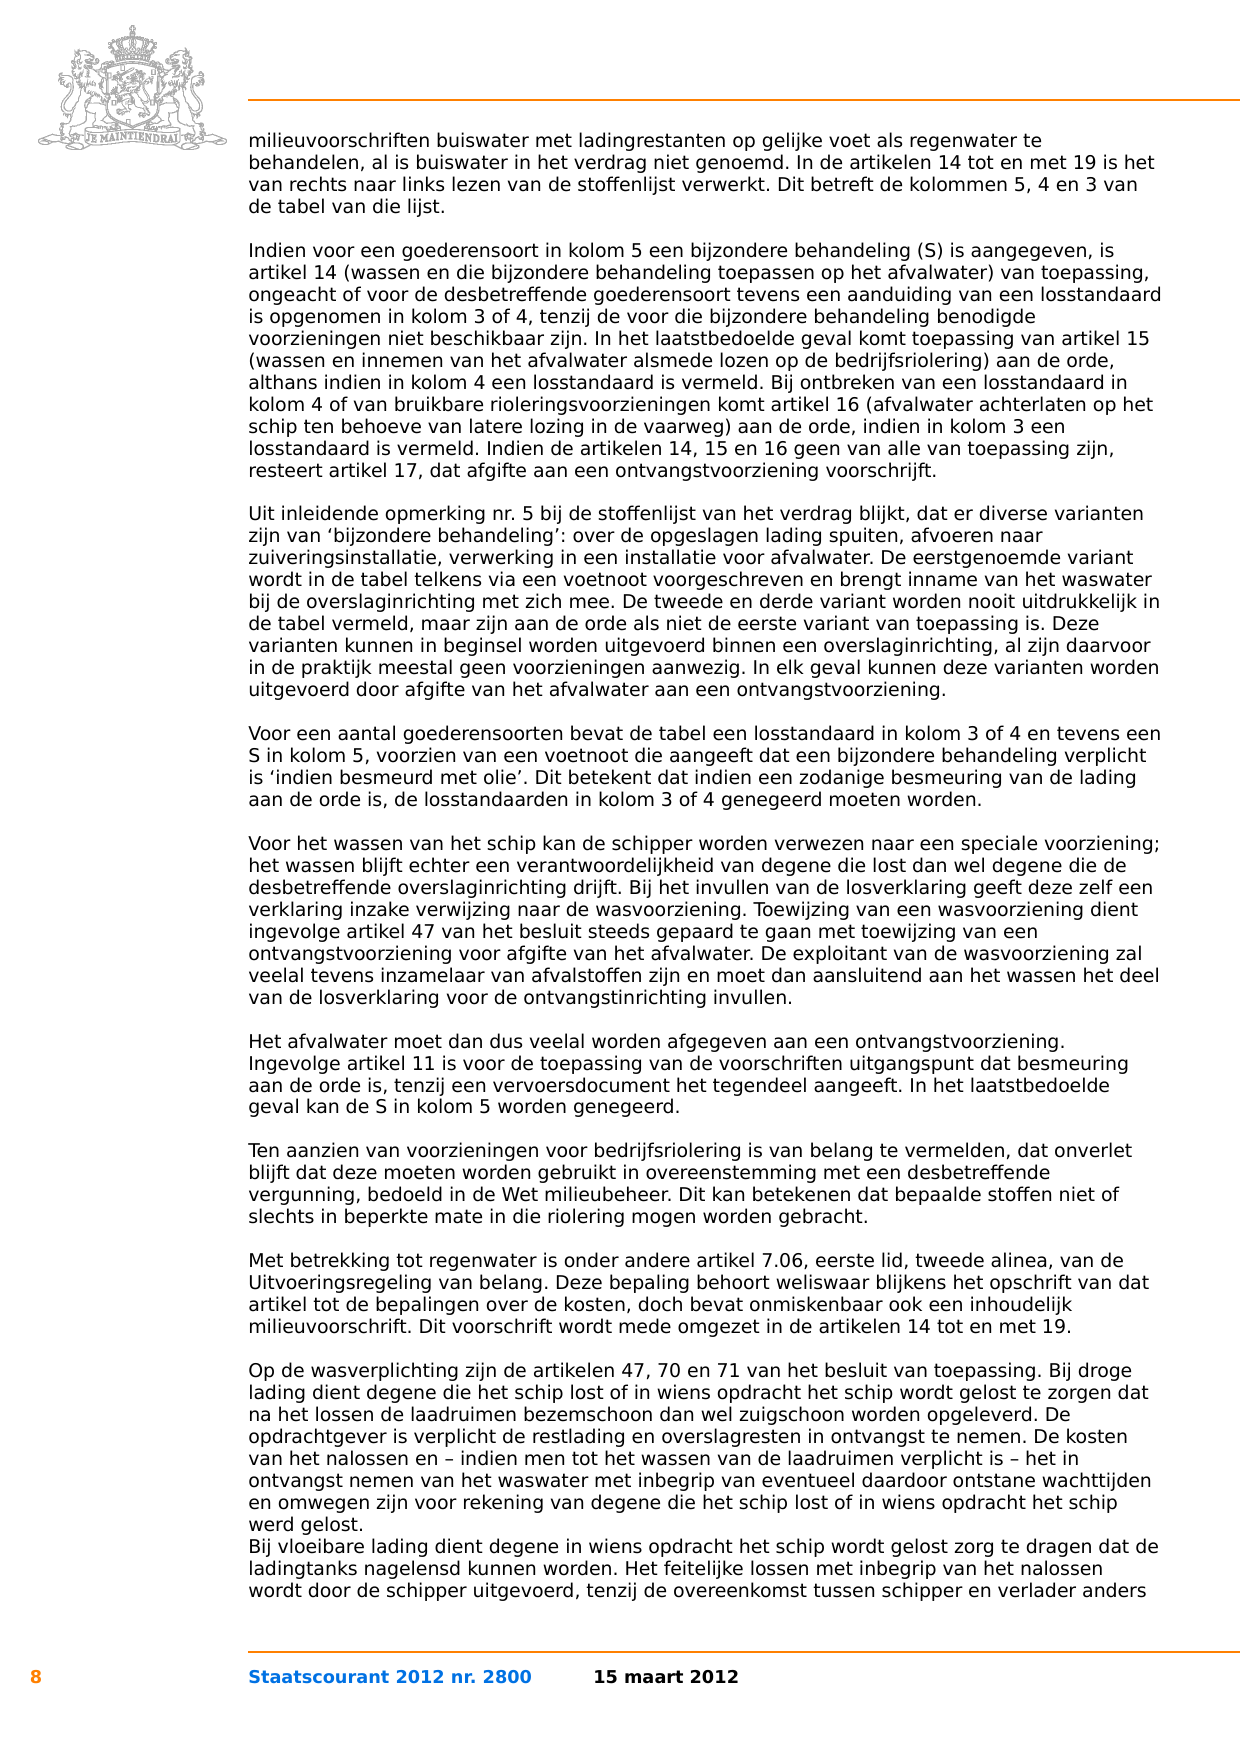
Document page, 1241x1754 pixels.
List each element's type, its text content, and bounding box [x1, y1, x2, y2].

picture [38, 25, 227, 150]
text Indien voor een goederensoort in kolom 5 een bijzondere behandeling (S) is aangegeven, is artikel 14 (wassen en die bijzondere behandeling toepassen op het afvalwater) van toepassing, ongeacht of voor de desbetreffende goederensoort tevens een aanduiding van een losstandaard is opgenomen in kolom 3 of 4, tenzij de voor die bijzondere behandeling benodigde voorzieningen niet beschikbaar zijn. In het laatstbedoelde geval komt toepassing van artikel 15 (wassen en innemen van het afvalwater alsmede lozen op de bedrijfsriolering) aan de orde, althans indien in kolom 4 een losstandaard is vermeld. Bij ontbreken van een losstandaard in kolom 4 of van bruikbare rioleringsvoorzieningen komt artikel 16 (afvalwater achterlaten op het schip ten behoeve van latere lozing in de vaarweg) aan de orde, indien in kolom 3 een losstandaard is vermeld. Indien de artikelen 14, 15 en 16 geen van alle van toepassing zijn, resteert artikel 17, dat afgifte aan een ontvangstvoorziening voorschrijft. [248, 240, 1163, 481]
text milieuvoorschriften buiswater met ladingrestanten op gelijke voet als regenwater te behandelen, al is buiswater in het verdrag niet genoemd. In de artikelen 14 tot en met 19 is het van rechts naar links lezen van de stoffenlijst verwerkt. Dit betreft de kolommen 5, 4 en 3 van de tabel van die lijst. [248, 130, 1163, 218]
text Op de wasverplichting zijn de artikelen 47, 70 en 71 van het besluit van toepassing. Bij droge lading dient degene die het schip lost of in wiens opdracht het schip wordt gelost te zorgen dat na het lossen de laadruimen bezemschoon dan wel zuigschoon worden opgeleverd. De opdrachtgever is verplicht de restlading en overslagresten in ontvangst te nemen. De kosten van het nalossen en – indien men tot het wassen van de laadruimen verplicht is – het in ontvangst nemen van het waswater met inbegrip van eventueel daardoor ontstane wachttijden en omwegen zijn voor rekening van degene die het schip lost of in wiens opdracht het schip werd gelost. [248, 1360, 1163, 1536]
text Uit inleidende opmerking nr. 5 bij de stoffenlijst van het verdrag blijkt, dat er diverse varianten zijn van ‘bijzondere behandeling’: over de opgeslagen lading spuiten, afvoeren naar zuiveringsinstallatie, verwerking in een installatie voor afvalwater. De eerstgenoemde variant wordt in de tabel telkens via een voetnoot voorgeschreven en brengt inname van het waswater bij de overslaginrichting met zich mee. De tweede en derde variant worden nooit uitdrukkelijk in de tabel vermeld, maar zijn aan de orde als niet de eerste variant van toepassing is. Deze varianten kunnen in beginsel worden uitgevoerd binnen een overslaginrichting, al zijn daarvoor in de praktijk meestal geen voorzieningen aanwezig. In elk geval kunnen deze varianten worden uitgevoerd door afgifte van het afvalwater aan een ontvangstvoorziening. [248, 503, 1163, 701]
text Bij vloeibare lading dient degene in wiens opdracht het schip wordt gelost zorg te dragen dat de ladingtanks nagelensd kunnen worden. Het feitelijke lossen met inbegrip van het nalossen wordt door de schipper uitgevoerd, tenzij de overeenkomst tussen schipper en verlader anders [248, 1536, 1163, 1602]
text Ten aanzien van voorzieningen voor bedrijfsriolering is van belang te vermelden, dat onverlet blijft dat deze moeten worden gebruikt in overeenstemming met een desbetreffende vergunning, bedoeld in de Wet milieubeheer. Dit kan betekenen dat bepaalde stoffen niet of slechts in beperkte mate in die riolering mogen worden gebracht. [248, 1140, 1163, 1228]
text Voor het wassen van het schip kan de schipper worden verwezen naar een speciale voorziening; het wassen blijft echter een verantwoordelijkheid van degene die lost dan wel degene die de desbetreffende overslaginrichting drijft. Bij het invullen van de losverklaring geeft deze zelf een verklaring inzake verwijzing naar de wasvoorziening. Toewijzing van een wasvoorziening dient ingevolge artikel 47 van het besluit steeds gepaard te gaan met toewijzing van een ontvangstvoorziening voor afgifte van het afvalwater. De exploitant van de wasvoorziening zal veelal tevens inzamelaar van afvalstoffen zijn en moet dan aansluitend aan het wassen het deel van de losverklaring voor de ontvangstinrichting invullen. [248, 833, 1163, 1009]
text Het afvalwater moet dan dus veelal worden afgegeven aan een ontvangstvoorziening. Ingevolge artikel 11 is voor de toepassing van de voorschriften uitgangspunt dat besmeuring aan de orde is, tenzij een vervoersdocument het tegendeel aangeeft. In het laatstbedoelde geval kan de S in kolom 5 worden genegeerd. [248, 1031, 1163, 1118]
text Met betrekking tot regenwater is onder andere artikel 7.06, eerste lid, tweede alinea, van de Uitvoeringsregeling van belang. Deze bepaling behoort weliswaar blijkens het opschrift van dat artikel tot de bepalingen over de kosten, doch bevat onmiskenbaar ook een inhoudelijk milieuvoorschrift. Dit voorschrift wordt mede omgezet in de artikelen 14 tot en met 19. [248, 1250, 1163, 1338]
text Voor een aantal goederensoorten bevat de tabel een losstandaard in kolom 3 of 4 en tevens een S in kolom 5, voorzien van een voetnoot die aangeeft dat een bijzondere behandeling verplicht is ‘indien besmeurd met olie’. Dit betekent dat indien een zodanige besmeuring van de lading aan de orde is, de losstandaarden in kolom 3 of 4 genegeerd moeten worden. [248, 723, 1163, 811]
